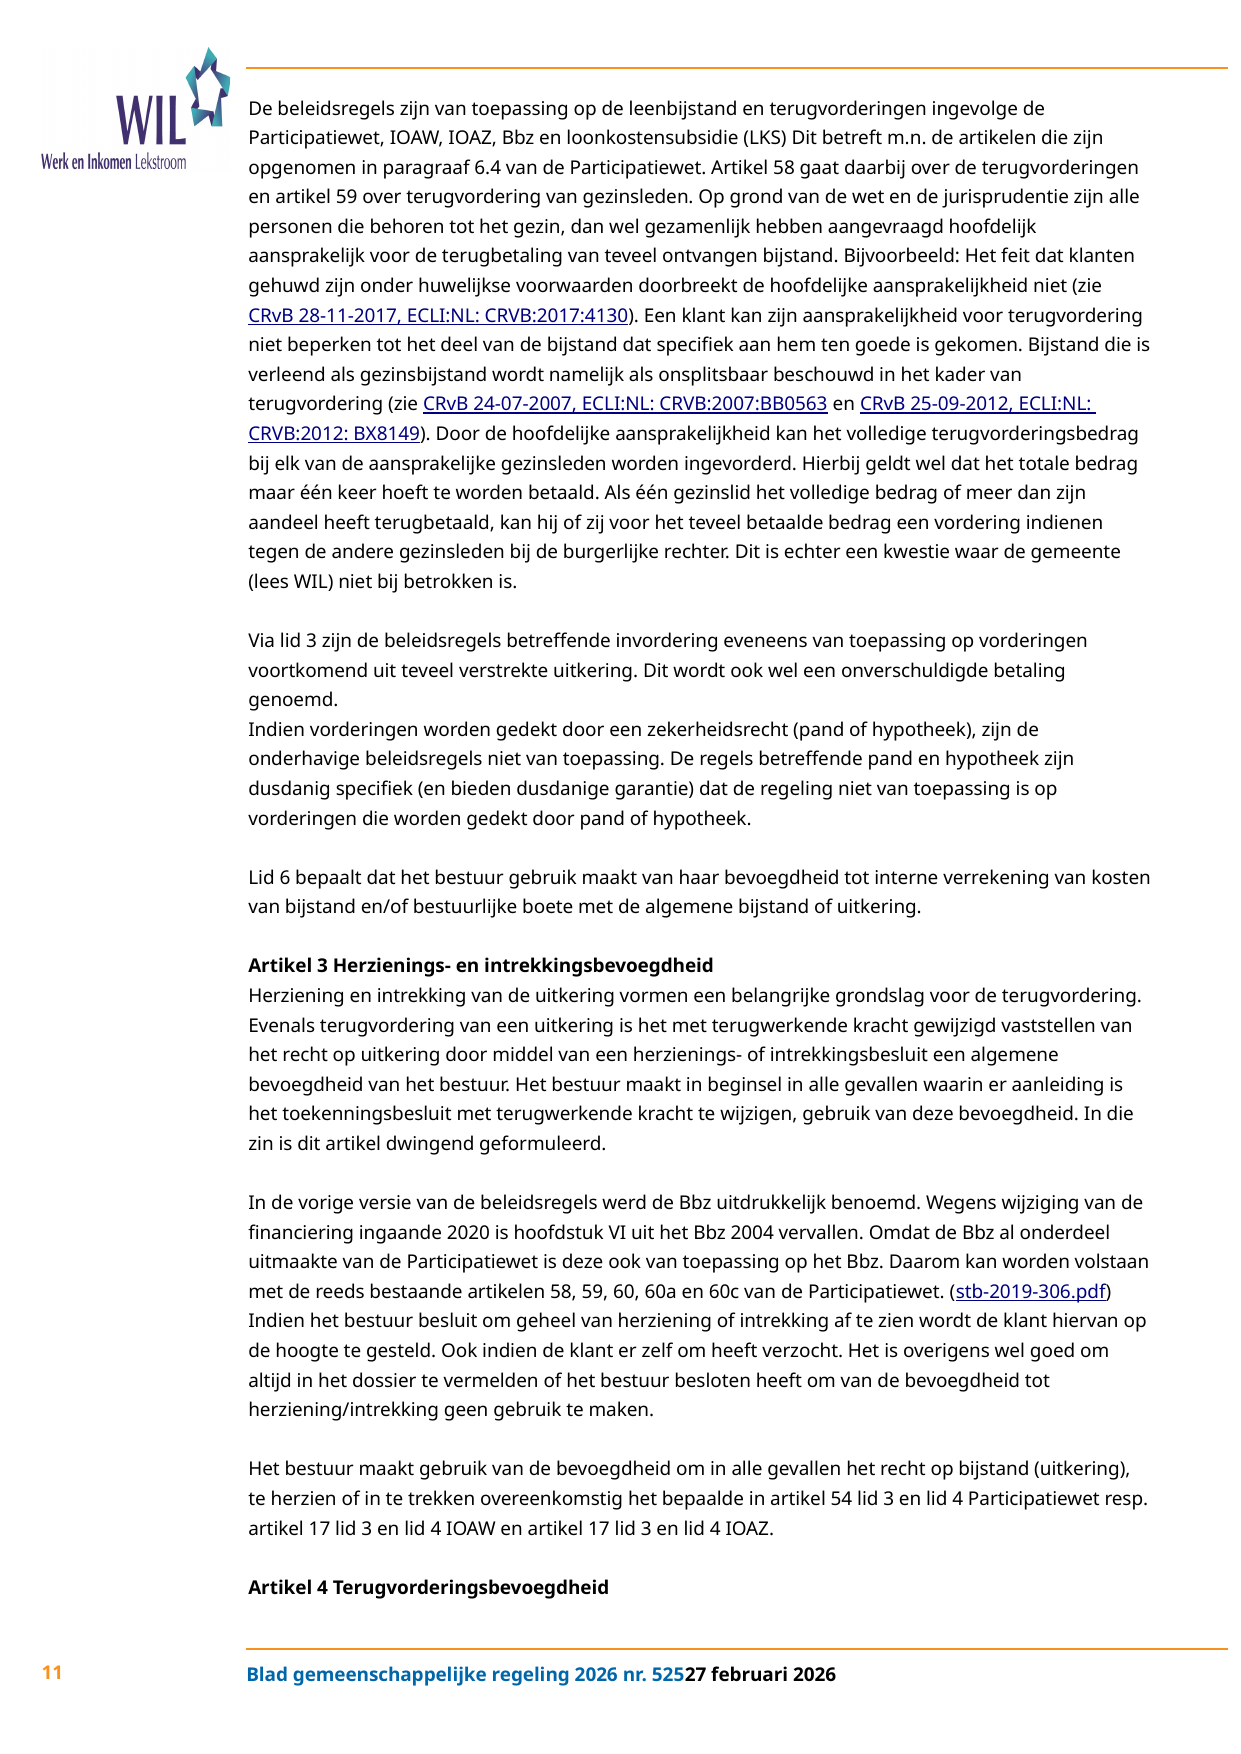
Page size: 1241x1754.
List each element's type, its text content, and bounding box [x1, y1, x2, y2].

text Artikel 3 Herzienings- en intrekkingsbevoegdheid [248, 953, 1152, 978]
text Via lid 3 zijn de beleidsregels betreffende invordering eveneens van toepassing op vorderingen voortkomend uit teveel verstrekte uitkering. Dit wordt ook wel een onverschuldigde betaling genoemd. [248, 627, 1152, 712]
text De beleidsregels zijn van toepassing op de leenbijstand en terugvorderingen ingevolge de Participatiewet, IOAW, IOAZ, Bbz en loonkostensubsidie (LKS) Dit betreft m.n. de artikelen die zijn opgenomen in paragraaf 6.4 van de Participatiewet. Artikel 58 gaat daarbij over de terugvorderingen en artikel 59 over terugvordering van gezinsleden. Op grond van de wet en de jurisprudentie zijn alle personen die behoren tot het gezin, dan wel gezamenlijk hebben aangevraagd hoofdelijk aansprakelijk voor de terugbetaling van teveel ontvangen bijstand. Bijvoorbeeld: Het feit dat klanten gehuwd zijn onder huwelijkse voorwaarden doorbreekt de hoofdelijke aansprakelijkheid niet (zie CRvB 28-11-2017, ECLI:NL: CRVB:2017:4130). Een klant kan zijn aansprakelijkheid voor terugvordering niet beperken tot het deel van de bijstand dat specifiek aan hem ten goede is gekomen. Bijstand die is verleend als gezinsbijstand wordt namelijk als onsplitsbaar beschouwd in het kader van terugvordering (zie CRvB 24-07-2007, ECLI:NL: CRVB:2007:BB0563 en CRvB 25-09-2012, ECLI:NL: CRVB:2012: BX8149). Door de hoofdelijke aansprakelijkheid kan het volledige terugvorderingsbedrag bij elk van de aansprakelijke gezinsleden worden ingevorderd. Hierbij geldt wel dat het totale bedrag maar één keer hoeft te worden betaald. Als één gezinslid het volledige bedrag of meer dan zijn aandeel heeft terugbetaald, kan hij of zij voor het teveel betaalde bedrag een vordering indienen tegen de andere gezinsleden bij de burgerlijke rechter. Dit is echter een kwestie waar de gemeente (lees WIL) niet bij betrokken is. [248, 95, 1152, 594]
text Indien het bestuur besluit om geheel van herziening of intrekking af te zien wordt de klant hiervan op de hoogte te gesteld. Ook indien de klant er zelf om heeft verzocht. Het is overigens wel goed om altijd in het dossier te vermelden of het bestuur besloten heeft om van de bevoegdheid tot herziening/intrekking geen gebruik te maken. [248, 1308, 1152, 1422]
text Indien vorderingen worden gedekt door een zekerheidsrecht (pand of hypotheek), zijn de onderhavige beleidsregels niet van toepassing. De regels betreffende pand en hypotheek zijn dusdanig specifiek (en bieden dusdanige garantie) dat de regeling niet van toepassing is op vorderingen die worden gedekt door pand of hypotheek. [248, 716, 1152, 831]
picture [41, 47, 231, 172]
text In de vorige versie van de beleidsregels werd de Bbz uitdrukkelijk benoemd. Wegens wijziging van de financiering ingaande 2020 is hoofdstuk VI uit het Bbz 2004 vervallen. Omdat de Bbz al onderdeel uitmaakte van de Participatiewet is deze ook van toepassing op het Bbz. Daarom kan worden volstaan met de reeds bestaande artikelen 58, 59, 60, 60a en 60c van de Participatiewet. (stb-2019-306.pdf) [248, 1189, 1152, 1304]
text Het bestuur maakt gebruik van de bevoegdheid om in alle gevallen het recht op bijstand (uitkering), te herzien of in te trekken overeenkomstig het bepaalde in artikel 54 lid 3 en lid 4 Participatiewet resp. artikel 17 lid 3 en lid 4 IOAW en artikel 17 lid 3 en lid 4 IOAZ. [248, 1456, 1152, 1541]
text Herziening en intrekking van de uitkering vormen een belangrijke grondslag voor de terugvordering. Evenals terugvordering van een uitkering is het met terugwerkende kracht gewijzigd vaststellen van het recht op uitkering door middel van een herzienings- of intrekkingsbesluit een algemene bevoegdheid van het bestuur. Het bestuur maakt in beginsel in alle gevallen waarin er aanleiding is het toekenningsbesluit met terugwerkende kracht te wijzigen, gebruik van deze bevoegdheid. In die zin is dit artikel dwingend geformuleerd. [248, 982, 1152, 1156]
text Lid 6 bepaalt dat het bestuur gebruik maakt van haar bevoegdheid tot interne verrekening van kosten van bijstand en/of bestuurlijke boete met de algemene bijstand of uitkering. [248, 864, 1152, 919]
text Artikel 4 Terugvorderingsbevoegdheid [248, 1574, 1152, 1600]
